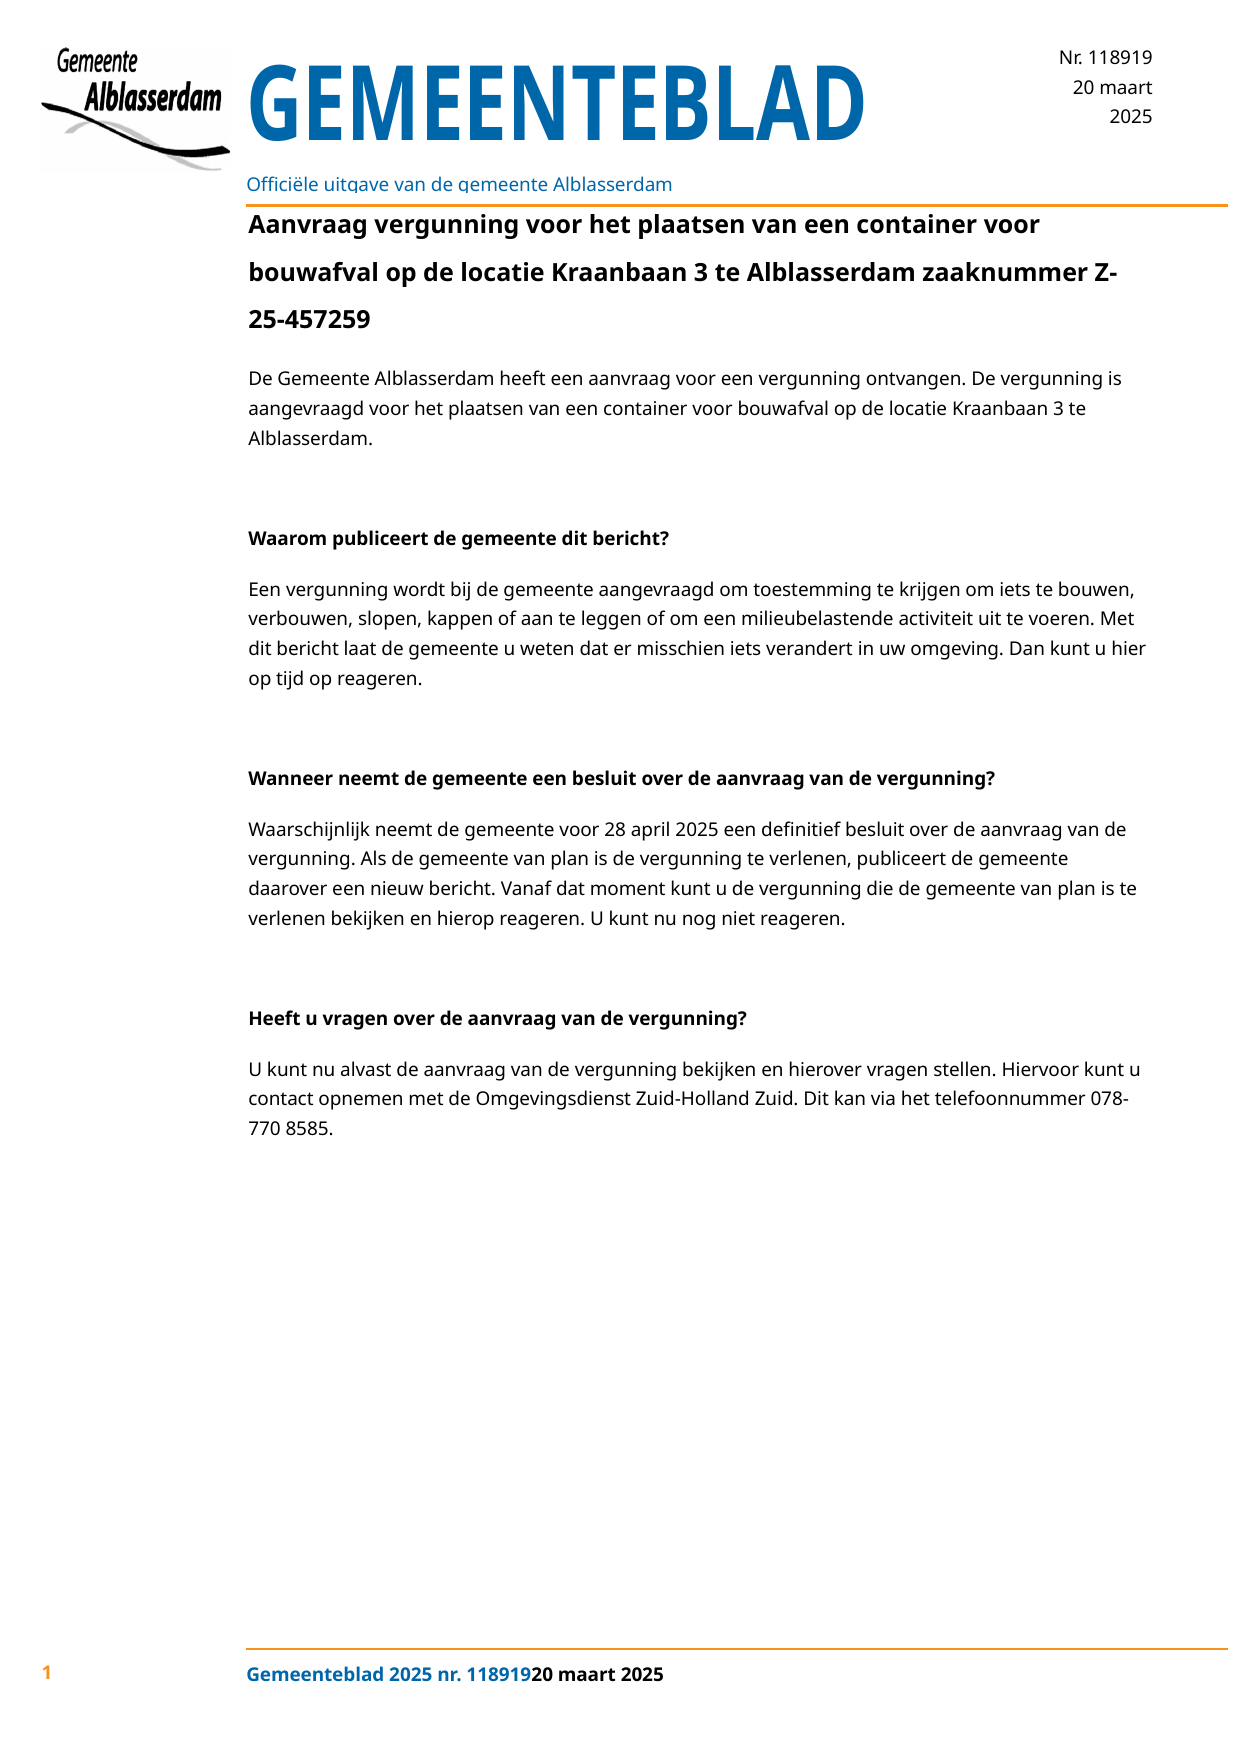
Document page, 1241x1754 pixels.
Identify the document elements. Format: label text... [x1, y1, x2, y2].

picture [41, 47, 231, 172]
text Waarschijnlijk neemt de gemeente voor 28 april 2025 een definitief besluit over de aanvraag van de vergunning. Als de gemeente van plan is de vergunning te verlenen, publiceert de gemeente daarover een nieuw bericht. Vanaf dat moment kunt u de vergunning die de gemeente van plan is te verlenen bekijken en hierop reageren. U kunt nu nog niet reageren. [248, 816, 1152, 930]
text Een vergunning wordt bij de gemeente aangevraagd om toestemming te krijgen om iets te bouwen, verbouwen, slopen, kappen of aan te leggen of om een milieubelastende activiteit uit te voeren. Met dit bericht laat de gemeente u weten dat er misschien iets verandert in uw omgeving. Dan kunt u hier op tijd op reageren. [248, 576, 1152, 690]
text Aanvraag vergunning voor het plaatsen van een container voor bouwafval op de locatie Kraanbaan 3 te Alblasserdam zaaknummer Z-25-457259 [248, 207, 1152, 336]
text U kunt nu alvast de aanvraag van de vergunning bekijken en hierover vragen stellen. Hiervoor kunt u contact opnemen met de Omgevingsdienst Zuid-Holland Zuid. Dit kan via het telefoonnummer 078-770 8585. [248, 1056, 1152, 1141]
text De Gemeente Alblasserdam heeft een aanvraag voor een vergunning ontvangen. De vergunning is aangevraagd voor het plaatsen van een container voor bouwafval op de locatie Kraanbaan 3 te Alblasserdam. [248, 366, 1152, 450]
text Heeft u vragen over de aanvraag van de vergunning? [248, 1006, 1152, 1031]
text Waarom publiceert de gemeente dit bericht? [248, 526, 1152, 551]
text Wanneer neemt de gemeente een besluit over de aanvraag van de vergunning? [248, 766, 1152, 791]
